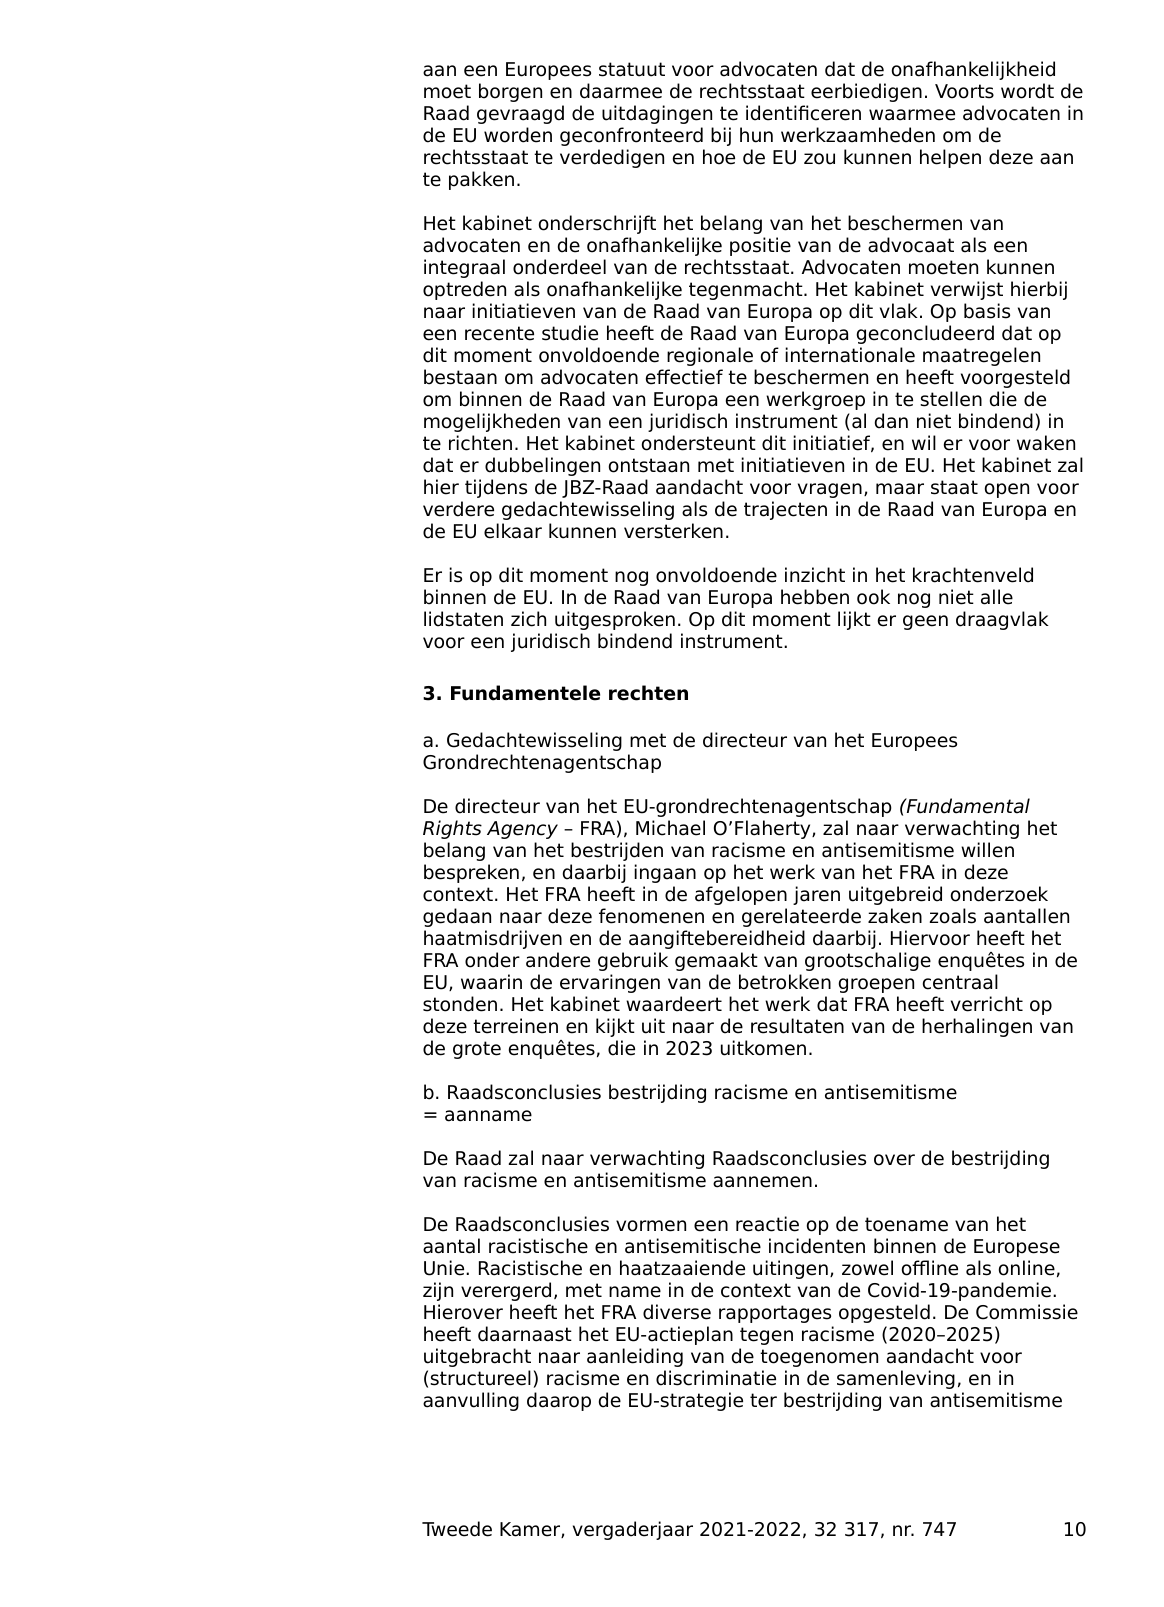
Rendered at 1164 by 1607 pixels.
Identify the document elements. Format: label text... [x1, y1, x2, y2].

text De Raadsconclusies vormen een reactie op de toename van het aantal racistische en antisemitische incidenten binnen de Europese Unie. Racistische en haatzaaiende uitingen, zowel offline als online, zijn verergerd, met name in de context van de Covid-19-pandemie. Hierover heeft het FRA diverse rapportages opgesteld. De Commissie heeft daarnaast het EU-actieplan tegen racisme (2020–2025) uitgebracht naar aanleiding van de toegenomen aandacht voor (structureel) racisme en discriminatie in de samenleving, en in aanvulling daarop de EU-strategie ter bestrijding van antisemitisme [422, 1214, 1087, 1412]
text De directeur van het EU-grondrechtenagentschap (Fundamental Rights Agency – FRA), Michael O’Flaherty, zal naar verwachting het belang van het bestrijden van racisme en antisemitisme willen bespreken, en daarbij ingaan op het werk van het FRA in deze context. Het FRA heeft in de afgelopen jaren uitgebreid onderzoek gedaan naar deze fenomenen en gerelateerde zaken zoals aantallen haatmisdrijven en de aangiftebereidheid daarbij. Hiervoor heeft het FRA onder andere gebruik gemaakt van grootschalige enquêtes in de EU, waarin de ervaringen van de betrokken groepen centraal stonden. Het kabinet waardeert het werk dat FRA heeft verricht op deze terreinen en kijkt uit naar de resultaten van de herhalingen van de grote enquêtes, die in 2023 uitkomen. [422, 796, 1087, 1060]
text a. Gedachtewisseling met de directeur van het Europees Grondrechtenagentschap [422, 730, 1087, 774]
text aan een Europees statuut voor advocaten dat de onafhankelijkheid moet borgen en daarmee de rechtsstaat eerbiedigen. Voorts wordt de Raad gevraagd de uitdagingen te identificeren waarmee advocaten in de EU worden geconfronteerd bij hun werkzaamheden om de rechtsstaat te verdedigen en hoe de EU zou kunnen helpen deze aan te pakken. [422, 59, 1087, 191]
text b. Raadsconclusies bestrijding racisme en antisemitisme [422, 1082, 1087, 1104]
text De Raad zal naar verwachting Raadsconclusies over de bestrijding van racisme en antisemitisme aannemen. [422, 1148, 1087, 1192]
subtitle 3. Fundamentele rechten [422, 683, 1087, 705]
text Er is op dit moment nog onvoldoende inzicht in het krachtenveld binnen de EU. In de Raad van Europa hebben ook nog niet alle lidstaten zich uitgesproken. Op dit moment lijkt er geen draagvlak voor een juridisch bindend instrument. [422, 565, 1087, 653]
text = aanname [422, 1104, 1087, 1126]
text Het kabinet onderschrijft het belang van het beschermen van advocaten en de onafhankelijke positie van de advocaat als een integraal onderdeel van de rechtsstaat. Advocaten moeten kunnen optreden als onafhankelijke tegenmacht. Het kabinet verwijst hierbij naar initiatieven van de Raad van Europa op dit vlak. Op basis van een recente studie heeft de Raad van Europa geconcludeerd dat op dit moment onvoldoende regionale of internationale maatregelen bestaan om advocaten effectief te beschermen en heeft voorgesteld om binnen de Raad van Europa een werkgroep in te stellen die de mogelijkheden van een juridisch instrument (al dan niet bindend) in te richten. Het kabinet ondersteunt dit initiatief, en wil er voor waken dat er dubbelingen ontstaan met initiatieven in de EU. Het kabinet zal hier tijdens de JBZ-Raad aandacht voor vragen, maar staat open voor verdere gedachtewisseling als de trajecten in de Raad van Europa en de EU elkaar kunnen versterken. [422, 213, 1087, 543]
